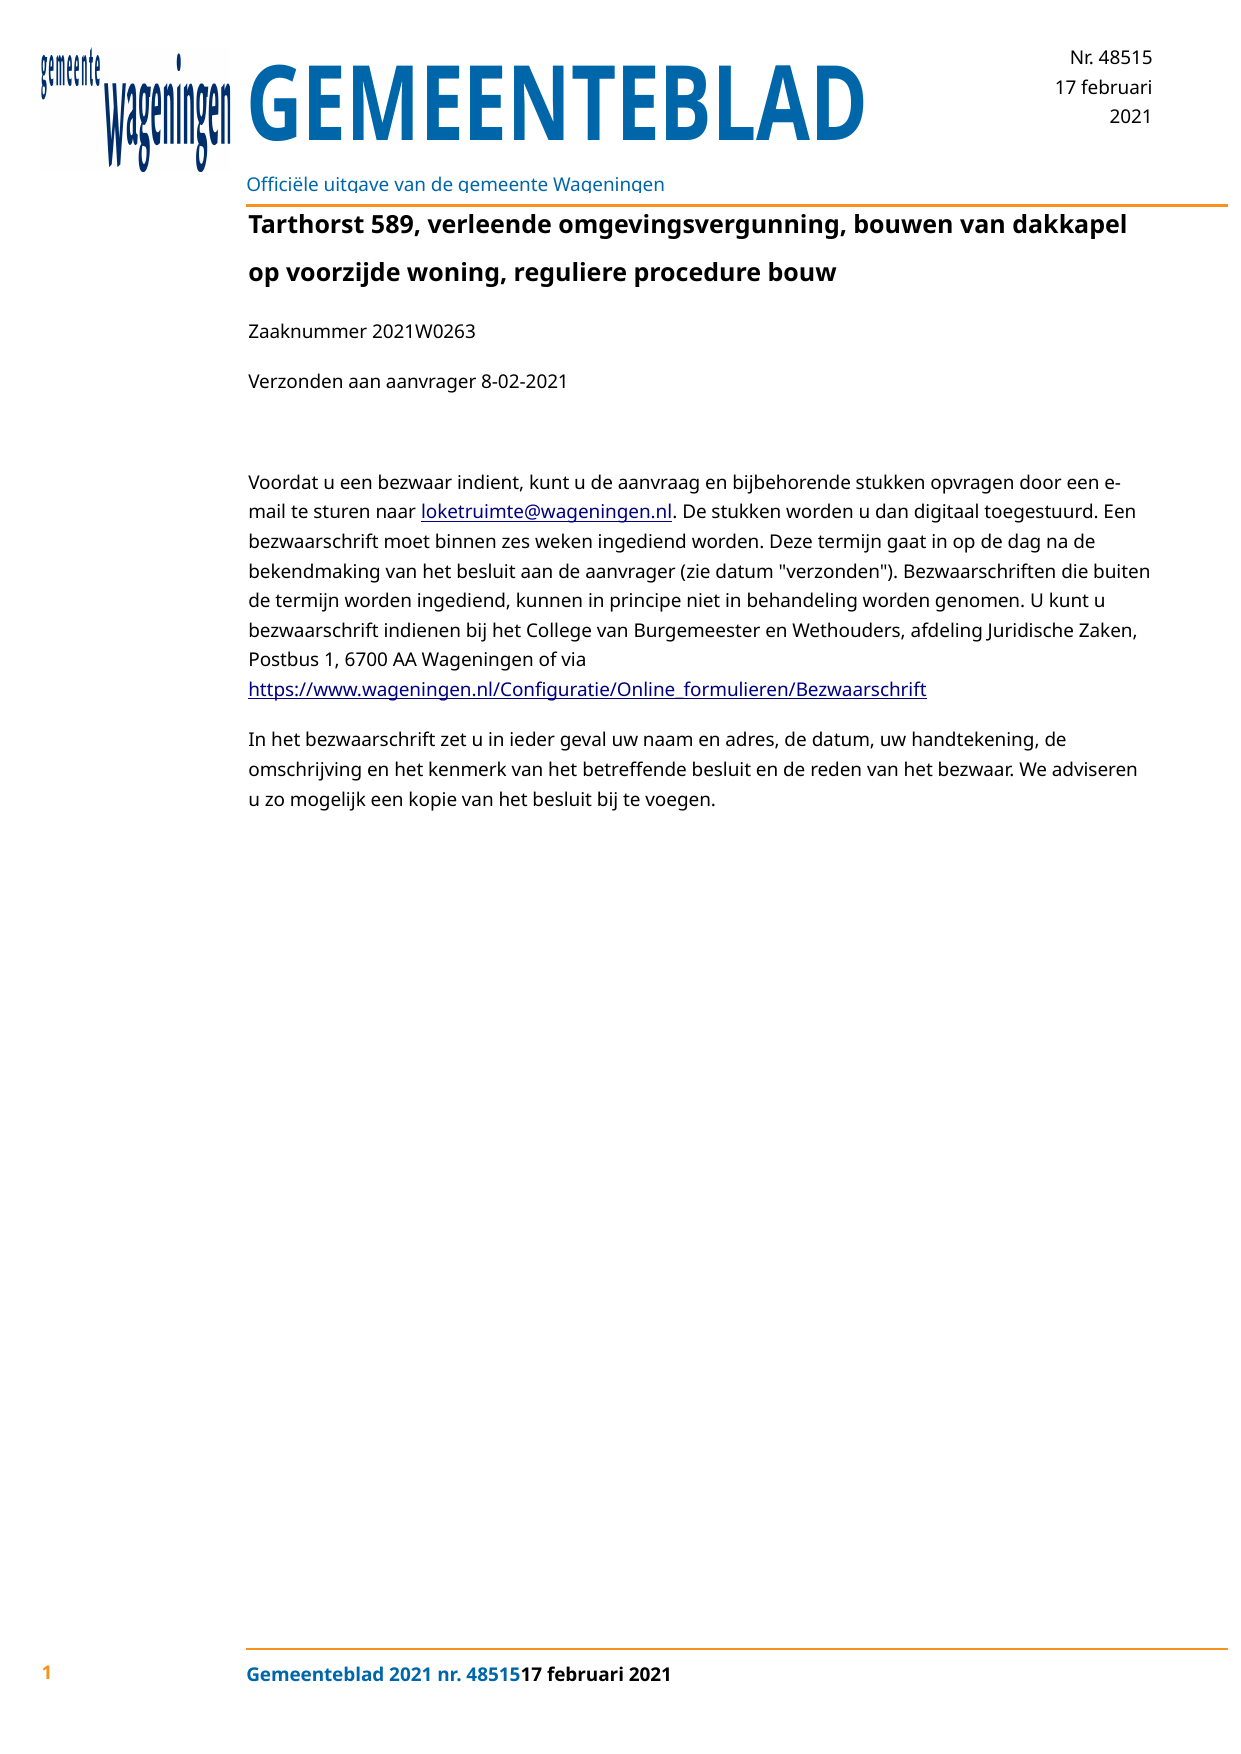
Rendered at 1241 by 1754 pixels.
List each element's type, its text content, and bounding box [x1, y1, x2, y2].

text Voordat u een bezwaar indient, kunt u de aanvraag en bijbehorende stukken opvragen door een e-mail te sturen naar loketruimte@wageningen.nl. De stukken worden u dan digitaal toegestuurd. Een bezwaarschrift moet binnen zes weken ingediend worden. Deze termijn gaat in op de dag na de bekendmaking van het besluit aan de aanvrager (zie datum "verzonden"). Bezwaarschriften die buiten de termijn worden ingediend, kunnen in principe niet in behandeling worden genomen. U kunt u bezwaarschrift indienen bij het College van Burgemeester en Wethouders, afdeling Juridische Zaken, Postbus 1, 6700 AA Wageningen of via https://www.wageningen.nl/Configuratie/Online_formulieren/Bezwaarschrift [248, 469, 1152, 702]
text Verzonden aan aanvrager 8-02-2021 [248, 368, 1152, 394]
text In het bezwaarschrift zet u in ieder geval uw naam en adres, de datum, uw handtekening, de omschrijving en het kenmerk van het betreffende besluit en de reden van het bezwaar. We adviseren u zo mogelijk een kopie van het besluit bij te voegen. [248, 727, 1152, 812]
text Tarthorst 589, verleende omgevingsvergunning, bouwen van dakkapel op voorzijde woning, reguliere procedure bouw [248, 207, 1152, 288]
picture [41, 47, 231, 172]
text Zaaknummer 2021W0263 [248, 318, 1152, 344]
